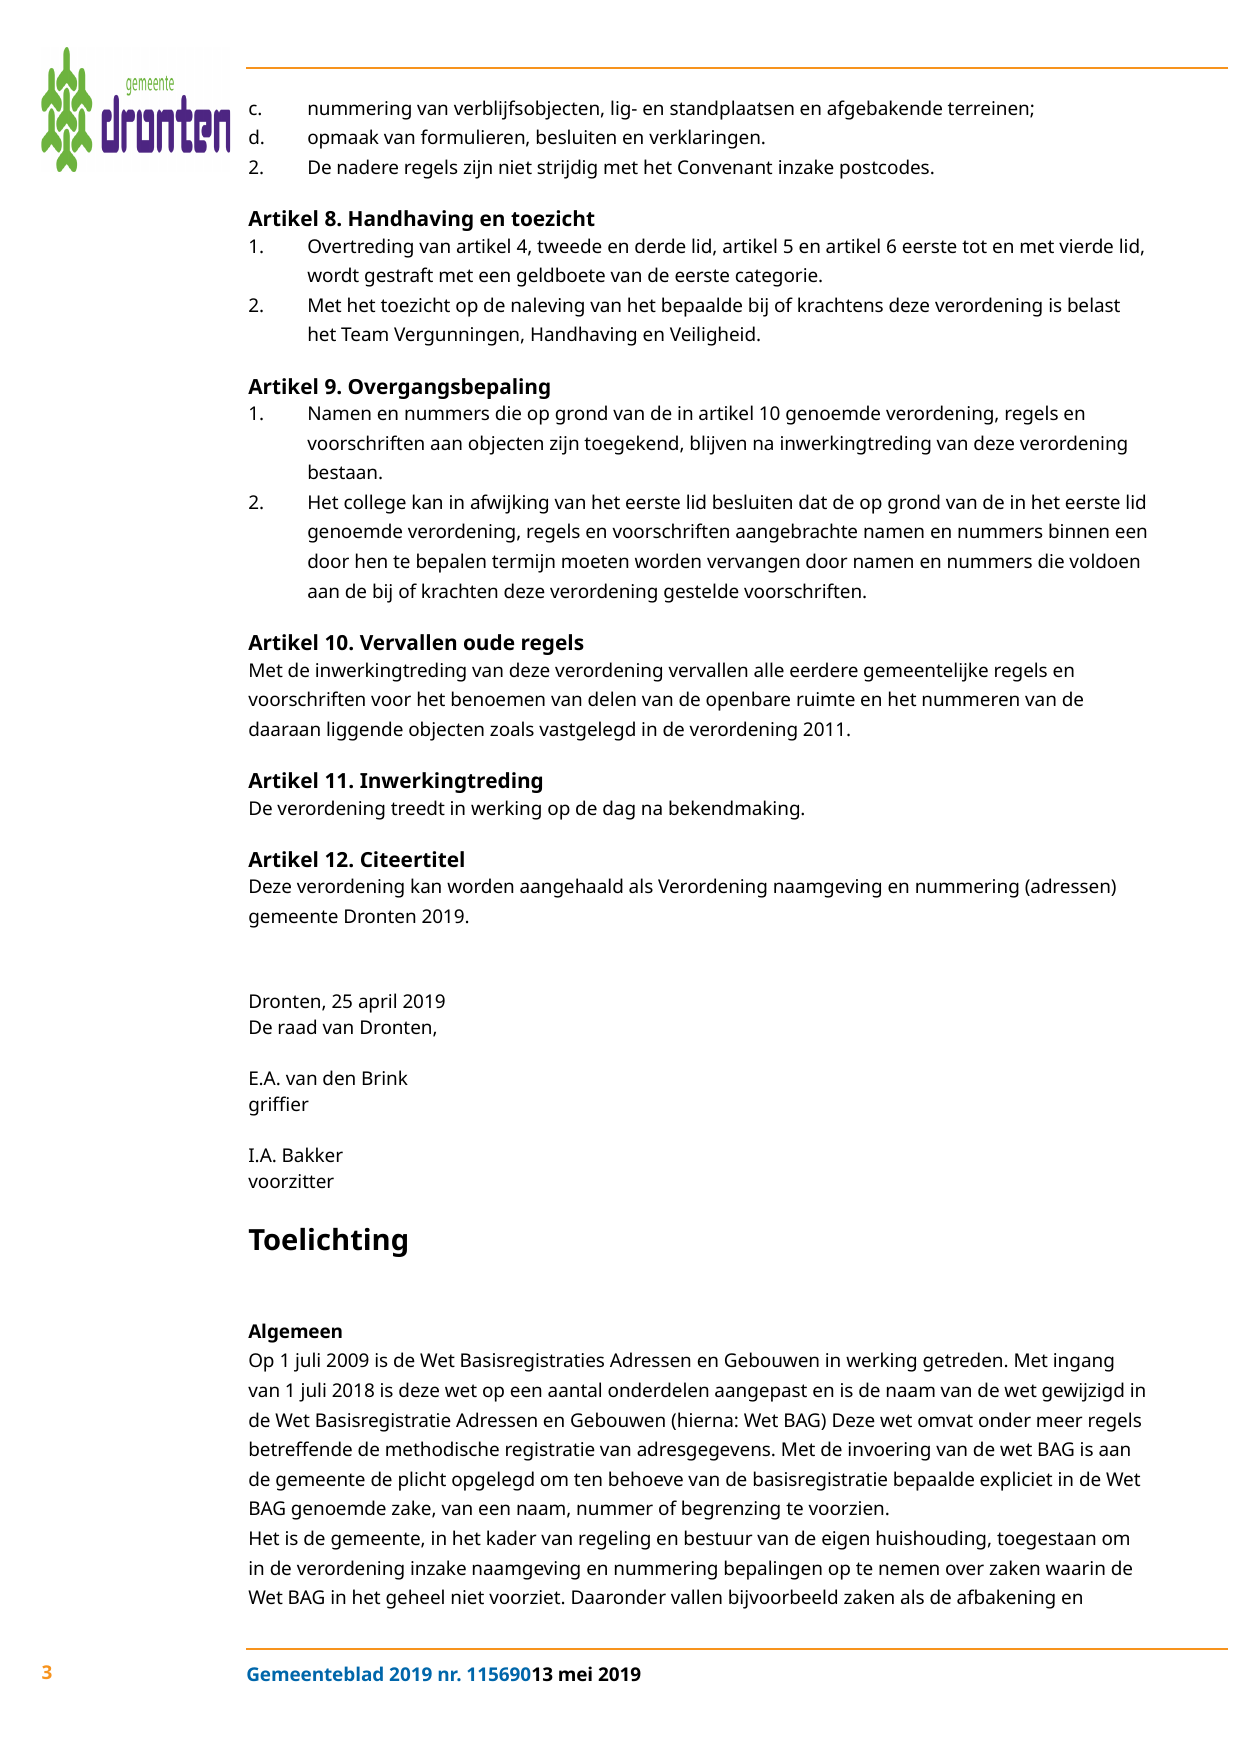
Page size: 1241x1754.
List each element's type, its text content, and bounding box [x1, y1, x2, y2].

text Het is de gemeente, in het kader van regeling en bestuur van de eigen huishouding, toegestaan om in de verordening inzake naamgeving en nummering bepalingen op te nemen over zaken waarin de Wet BAG in het geheel niet voorziet. Daaronder vallen bijvoorbeeld zaken als de afbakening en [248, 1525, 1152, 1610]
text griffier [248, 1091, 1152, 1117]
text Op 1 juli 2009 is de Wet Basisregistraties Adressen en Gebouwen in werking getreden. Met ingang van 1 juli 2018 is deze wet op een aantal onderdelen aangepast en is de naam van de wet gewijzigd in de Wet Basisregistratie Adressen en Gebouwen (hierna: Wet BAG) Deze wet omvat onder meer regels betreffende de methodische registratie van adresgegevens. Met de invoering van de wet BAG is aan de gemeente de plicht opgelegd om ten behoeve van de basisregistratie bepaalde expliciet in de Wet BAG genoemde zake, van een naam, nummer of begrenzing te voorzien. [248, 1348, 1152, 1521]
list Met het toezicht op de naleving van het bepaalde bij of krachtens deze verordening is belast het Team Vergunningen, Handhaving en Veiligheid. [248, 292, 1152, 347]
list Het college kan in afwijking van het eerste lid besluiten dat de op grond van de in het eerste lid genoemde verordening, regels en voorschriften aangebrachte namen en nummers binnen een door hen te bepalen termijn moeten worden vervangen door namen en nummers die voldoen aan de bij of krachten deze verordening gestelde voorschriften. [248, 489, 1152, 604]
text Artikel 12. Citeertitel [248, 845, 1152, 874]
text De raad van Dronten, [248, 1014, 1152, 1039]
list Overtreding van artikel 4, tweede en derde lid, artikel 5 en artikel 6 eerste tot en met vierde lid, wordt gestraft met een geldboete van de eerste categorie. [248, 233, 1152, 288]
text Algemeen [248, 1318, 1152, 1344]
text Artikel 9. Overgangsbepaling [248, 372, 1152, 400]
text Artikel 8. Handhaving en toezicht [248, 204, 1152, 233]
text E.A. van den Brink [248, 1065, 1152, 1091]
text voorzitter [248, 1168, 1152, 1194]
text De verordening treedt in werking op de dag na bekendmaking. [248, 795, 1152, 821]
picture [41, 47, 231, 172]
text Deze verordening kan worden aangehaald als Verordening naamgeving en nummering (adressen) gemeente Dronten 2019. [248, 874, 1152, 929]
text Artikel 10. Vervallen oude regels [248, 628, 1152, 657]
text I.A. Bakker [248, 1142, 1152, 1168]
list Namen en nummers die op grond van de in artikel 10 genoemde verordening, regels en voorschriften aan objecten zijn toegekend, blijven na inwerkingtreding van deze verordening bestaan. [248, 400, 1152, 485]
text Dronten, 25 april 2019 [248, 988, 1152, 1014]
text Toelichting [248, 1220, 1152, 1259]
list opmaak van formulieren, besluiten en verklaringen. [248, 124, 1152, 150]
text Met de inwerkingtreding van deze verordening vervallen alle eerdere gemeentelijke regels en voorschriften voor het benoemen van delen van de openbare ruimte en het nummeren van de daaraan liggende objecten zoals vastgelegd in de verordening 2011. [248, 657, 1152, 742]
list nummering van verblijfsobjecten, lig- en standplaatsen en afgebakende terreinen; [248, 95, 1152, 121]
text Artikel 11. Inwerkingtreding [248, 766, 1152, 795]
list De nadere regels zijn niet strijdig met het Convenant inzake postcodes. [248, 154, 1152, 180]
